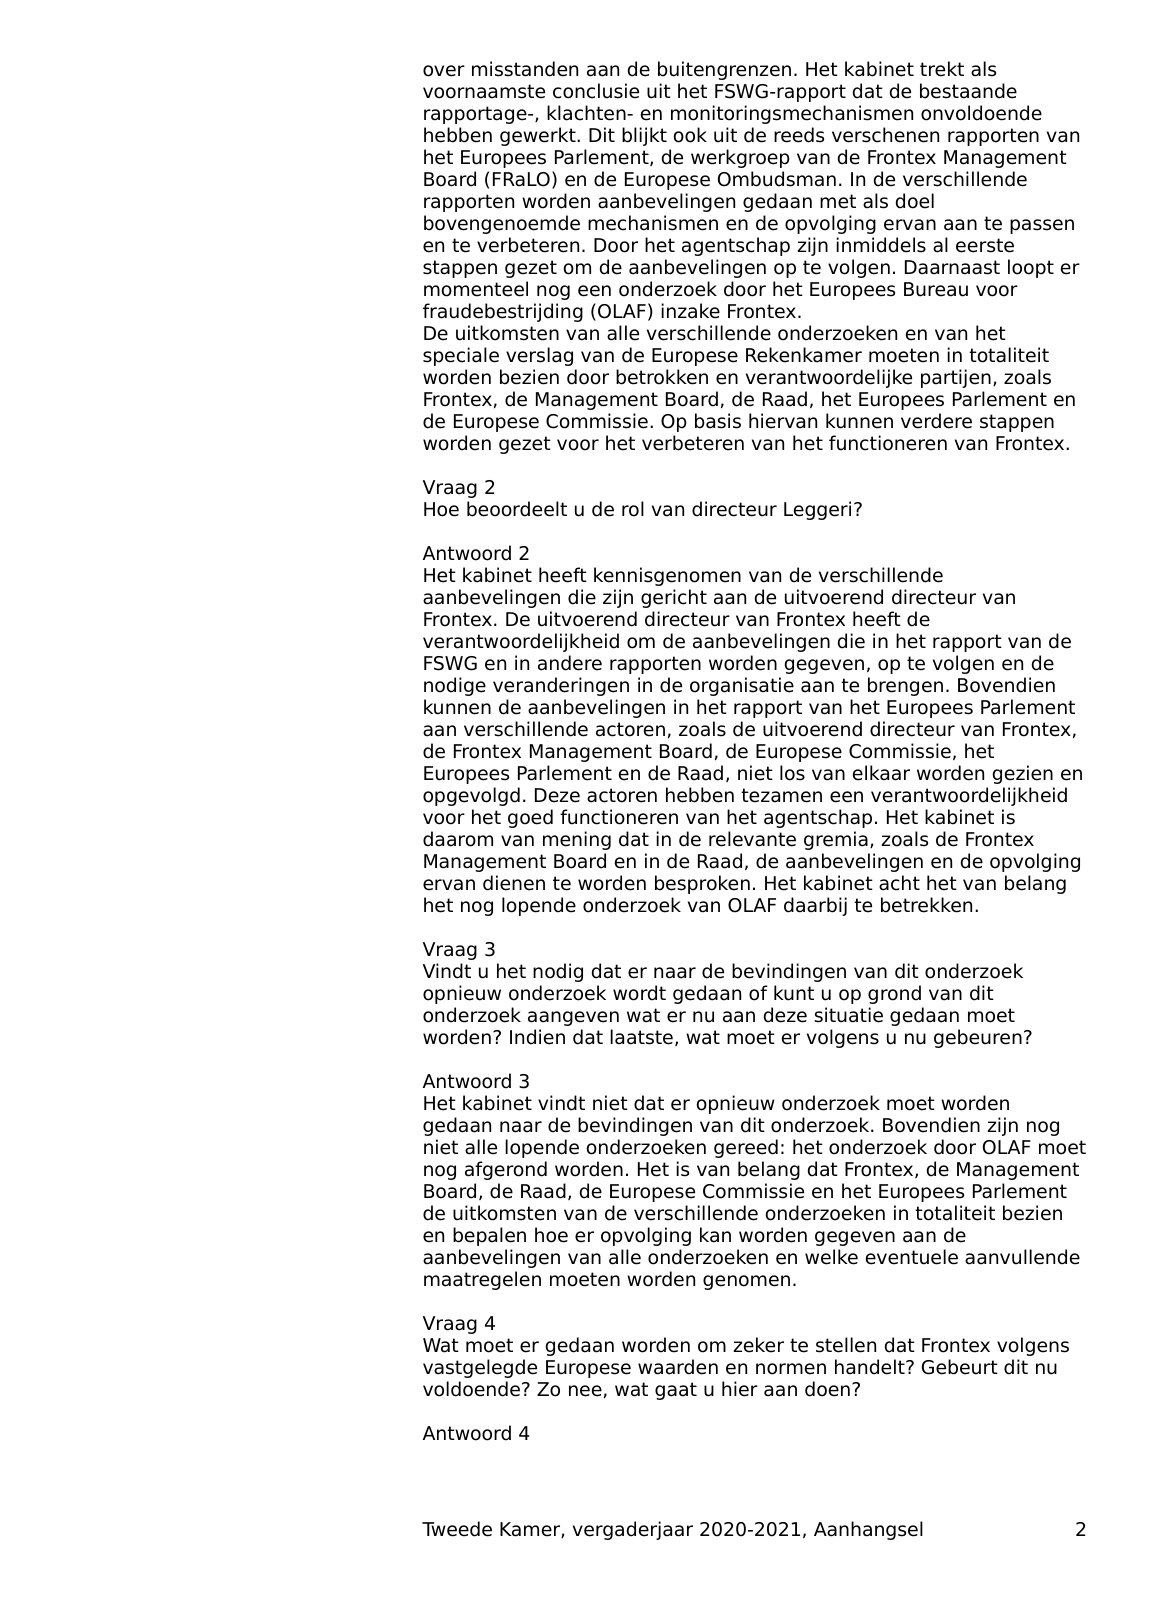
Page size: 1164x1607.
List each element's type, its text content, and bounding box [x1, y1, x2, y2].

text Antwoord 3 [422, 1071, 1087, 1093]
text over misstanden aan de buitengrenzen. Het kabinet trekt als voornaamste conclusie uit het FSWG-rapport dat de bestaande rapportage-, klachten- en monitoringsmechanismen onvoldoende hebben gewerkt. Dit blijkt ook uit de reeds verschenen rapporten van het Europees Parlement, de werkgroep van de Frontex Management Board (FRaLO) en de Europese Ombudsman. In de verschillende rapporten worden aanbevelingen gedaan met als doel bovengenoemde mechanismen en de opvolging ervan aan te passen en te verbeteren. Door het agentschap zijn inmiddels al eerste stappen gezet om de aanbevelingen op te volgen. Daarnaast loopt er momenteel nog een onderzoek door het Europees Bureau voor fraudebestrijding (OLAF) inzake Frontex. [422, 59, 1087, 323]
text Antwoord 4 [422, 1423, 1087, 1445]
text Vraag 2 [422, 477, 1087, 499]
text Vindt u het nodig dat er naar de bevindingen van dit onderzoek opnieuw onderzoek wordt gedaan of kunt u op grond van dit onderzoek aangeven wat er nu aan deze situatie gedaan moet worden? Indien dat laatste, wat moet er volgens u nu gebeuren? [422, 961, 1087, 1049]
text De uitkomsten van alle verschillende onderzoeken en van het speciale verslag van de Europese Rekenkamer moeten in totaliteit worden bezien door betrokken en verantwoordelijke partijen, zoals Frontex, de Management Board, de Raad, het Europees Parlement en de Europese Commissie. Op basis hiervan kunnen verdere stappen worden gezet voor het verbeteren van het functioneren van Frontex. [422, 323, 1087, 455]
text Wat moet er gedaan worden om zeker te stellen dat Frontex volgens vastgelegde Europese waarden en normen handelt? Gebeurt dit nu voldoende? Zo nee, wat gaat u hier aan doen? [422, 1335, 1087, 1401]
text Vraag 4 [422, 1313, 1087, 1335]
text Het kabinet heeft kennisgenomen van de verschillende aanbevelingen die zijn gericht aan de uitvoerend directeur van Frontex. De uitvoerend directeur van Frontex heeft de verantwoordelijkheid om de aanbevelingen die in het rapport van de FSWG en in andere rapporten worden gegeven, op te volgen en de nodige veranderingen in de organisatie aan te brengen. Bovendien kunnen de aanbevelingen in het rapport van het Europees Parlement aan verschillende actoren, zoals de uitvoerend directeur van Frontex, de Frontex Management Board, de Europese Commissie, het Europees Parlement en de Raad, niet los van elkaar worden gezien en opgevolgd. Deze actoren hebben tezamen een verantwoordelijkheid voor het goed functioneren van het agentschap. Het kabinet is daarom van mening dat in de relevante gremia, zoals de Frontex Management Board en in de Raad, de aanbevelingen en de opvolging ervan dienen te worden besproken. Het kabinet acht het van belang het nog lopende onderzoek van OLAF daarbij te betrekken. [422, 565, 1087, 917]
text Het kabinet vindt niet dat er opnieuw onderzoek moet worden gedaan naar de bevindingen van dit onderzoek. Bovendien zijn nog niet alle lopende onderzoeken gereed: het onderzoek door OLAF moet nog afgerond worden. Het is van belang dat Frontex, de Management Board, de Raad, de Europese Commissie en het Europees Parlement de uitkomsten van de verschillende onderzoeken in totaliteit bezien en bepalen hoe er opvolging kan worden gegeven aan de aanbevelingen van alle onderzoeken en welke eventuele aanvullende maatregelen moeten worden genomen. [422, 1093, 1087, 1291]
text Hoe beoordeelt u de rol van directeur Leggeri? [422, 499, 1087, 521]
text Vraag 3 [422, 939, 1087, 961]
text Antwoord 2 [422, 543, 1087, 565]
